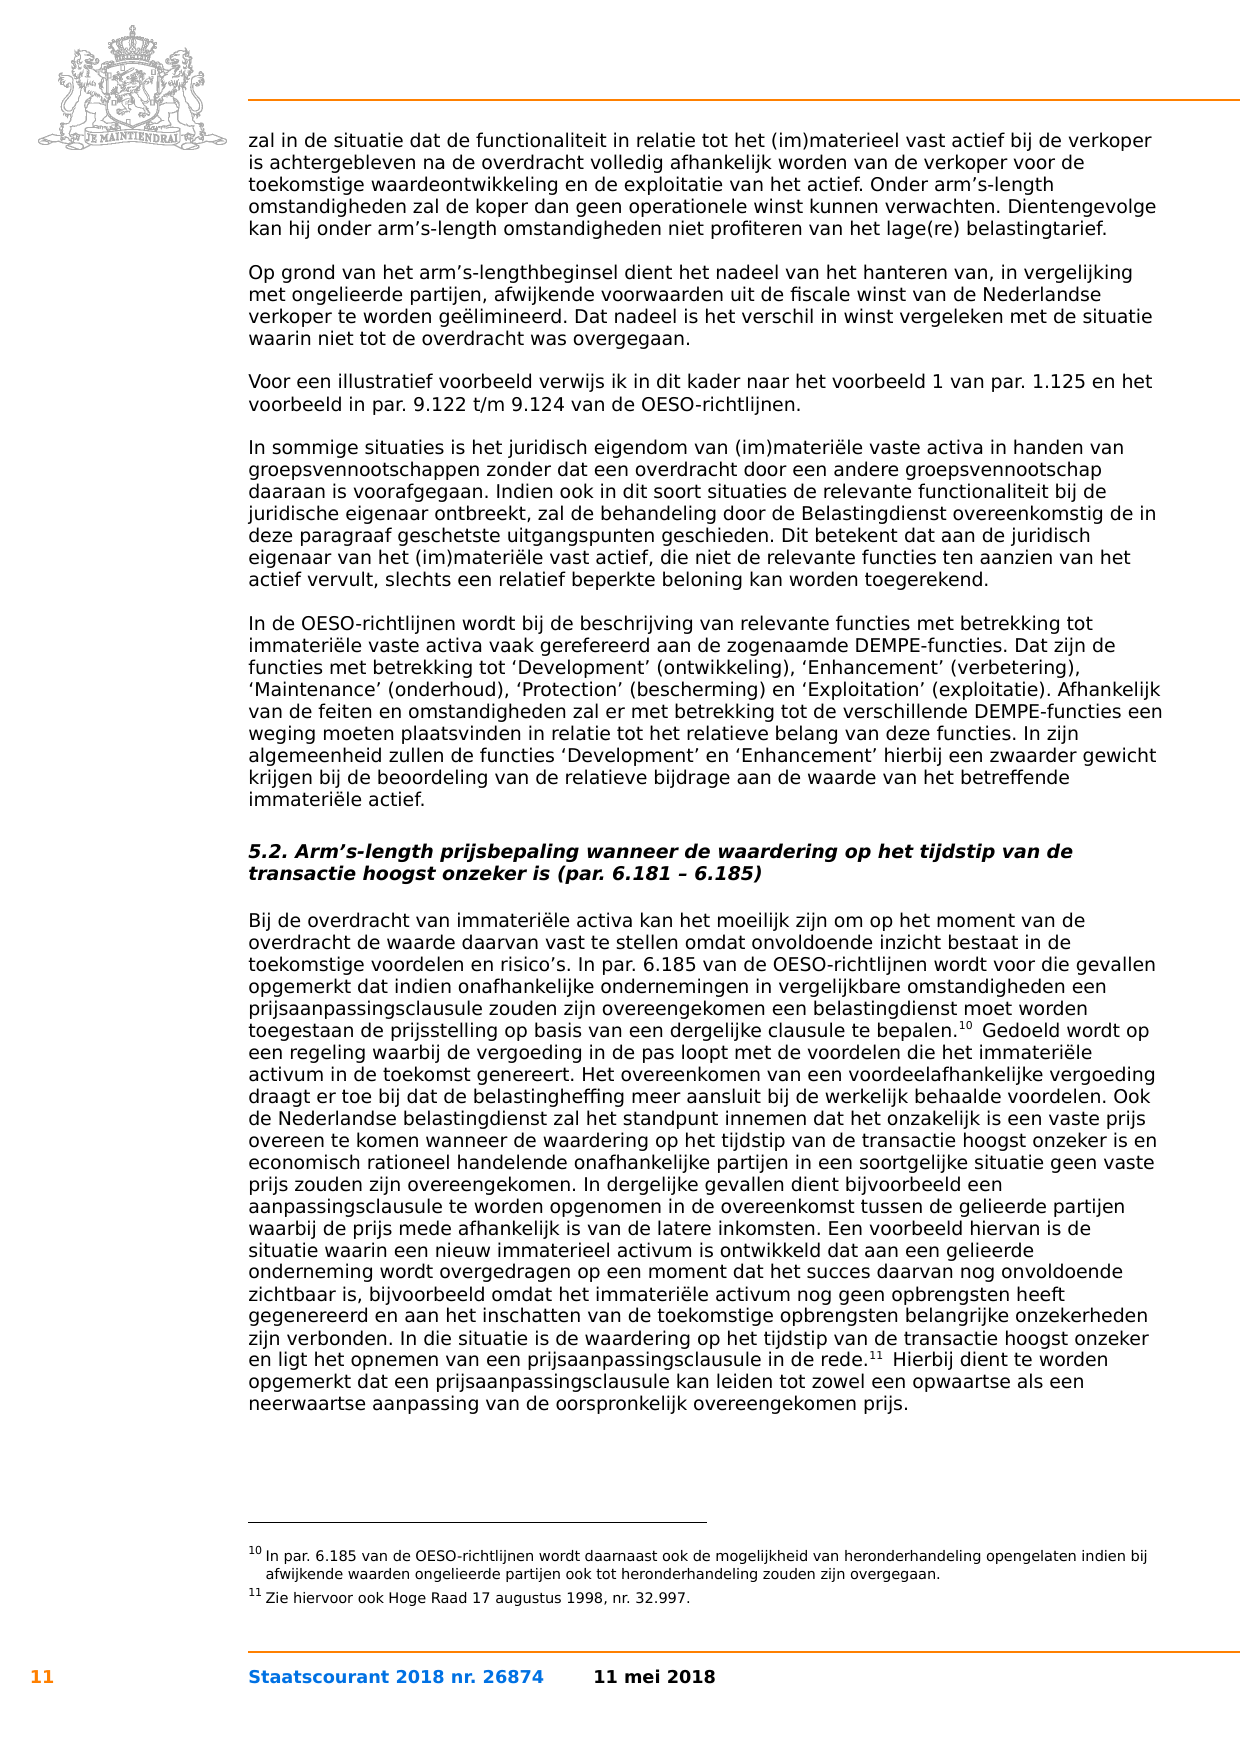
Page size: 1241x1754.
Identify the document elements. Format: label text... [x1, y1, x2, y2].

text In par. 6.185 van de OESO-richtlijnen wordt daarnaast ook de mogelijkheid van heronderhandeling opengelaten indien bij afwijkende waarden ongelieerde partijen ook tot heronderhandeling zouden zijn overgegaan. [248, 1544, 1163, 1583]
text Op grond van het arm’s-lengthbeginsel dient het nadeel van het hanteren van, in vergelijking met ongelieerde partijen, afwijkende voorwaarden uit de fiscale winst van de Nederlandse verkoper te worden geëlimineerd. Dat nadeel is het verschil in winst vergeleken met de situatie waarin niet tot de overdracht was overgegaan. [248, 262, 1163, 349]
text Voor een illustratief voorbeeld verwijs ik in dit kader naar het voorbeeld 1 van par. 1.125 en het voorbeeld in par. 9.122 t/m 9.124 van de OESO-richtlijnen. [248, 371, 1163, 415]
picture [38, 25, 227, 150]
text Bij de overdracht van immateriële activa kan het moeilijk zijn om op het moment van de overdracht de waarde daarvan vast te stellen omdat onvoldoende inzicht bestaat in de toekomstige voordelen en risico’s. In par. 6.185 van de OESO-richtlijnen wordt voor die gevallen opgemerkt dat indien onafhankelijke ondernemingen in vergelijkbare omstandigheden een prijsaanpassingsclausule zouden zijn overeengekomen een belastingdienst moet worden toegestaan de prijsstelling op basis van een dergelijke clausule te bepalen. Gedoeld wordt op een regeling waarbij de vergoeding in de pas loopt met de voordelen die het immateriële activum in de toekomst genereert. Het overeenkomen van een voordeelafhankelijke vergoeding draagt er toe bij dat de belastingheffing meer aansluit bij de werkelijk behaalde voordelen. Ook de Nederlandse belastingdienst zal het standpunt innemen dat het onzakelijk is een vaste prijs overeen te komen wanneer de waardering op het tijdstip van de transactie hoogst onzeker is en economisch rationeel handelende onafhankelijke partijen in een soortgelijke situatie geen vaste prijs zouden zijn overeengekomen. In dergelijke gevallen dient bijvoorbeeld een aanpassingsclausule te worden opgenomen in de overeenkomst tussen de gelieerde partijen waarbij de prijs mede afhankelijk is van de latere inkomsten. Een voorbeeld hiervan is de situatie waarin een nieuw immaterieel activum is ontwikkeld dat aan een gelieerde onderneming wordt overgedragen op een moment dat het succes daarvan nog onvoldoende zichtbaar is, bijvoorbeeld omdat het immateriële activum nog geen opbrengsten heeft gegenereerd en aan het inschatten van de toekomstige opbrengsten belangrijke onzekerheden zijn verbonden. In die situatie is de waardering op het tijdstip van de transactie hoogst onzeker en ligt het opnemen van een prijsaanpassingsclausule in de rede. Hierbij dient te worden opgemerkt dat een prijsaanpassingsclausule kan leiden tot zowel een opwaartse als een neerwaartse aanpassing van de oorspronkelijk overeengekomen prijs. [248, 910, 1163, 1415]
text In de OESO-richtlijnen wordt bij de beschrijving van relevante functies met betrekking tot immateriële vaste activa vaak gerefereerd aan de zogenaamde DEMPE-functies. Dat zijn de functies met betrekking tot ‘Development’ (ontwikkeling), ‘Enhancement’ (verbetering), ‘Maintenance’ (onderhoud), ‘Protection’ (bescherming) en ‘Exploitation’ (exploitatie). Afhankelijk van de feiten en omstandigheden zal er met betrekking tot de verschillende DEMPE-functies een weging moeten plaatsvinden in relatie tot het relatieve belang van deze functies. In zijn algemeenheid zullen de functies ‘Development’ en ‘Enhancement’ hierbij een zwaarder gewicht krijgen bij de beoordeling van de relatieve bijdrage aan de waarde van het betreffende immateriële actief. [248, 613, 1163, 811]
text In sommige situaties is het juridisch eigendom van (im)materiële vaste activa in handen van groepsvennootschappen zonder dat een overdracht door een andere groepsvennootschap daaraan is voorafgegaan. Indien ook in dit soort situaties de relevante functionaliteit bij de juridische eigenaar ontbreekt, zal de behandeling door de Belastingdienst overeenkomstig de in deze paragraaf geschetste uitgangspunten geschieden. Dit betekent dat aan de juridisch eigenaar van het (im)materiële vast actief, die niet de relevante functies ten aanzien van het actief vervult, slechts een relatief beperkte beloning kan worden toegerekend. [248, 437, 1163, 591]
subtitle 5.2. Arm’s-length prijsbepaling wanneer de waardering op het tijdstip van de transactie hoogst onzeker is (par. 6.181 – 6.185) [248, 841, 1163, 885]
text zal in de situatie dat de functionaliteit in relatie tot het (im)materieel vast actief bij de verkoper is achtergebleven na de overdracht volledig afhankelijk worden van de verkoper voor de toekomstige waardeontwikkeling en de exploitatie van het actief. Onder arm’s-length omstandigheden zal de koper dan geen operationele winst kunnen verwachten. Dientengevolge kan hij onder arm’s-length omstandigheden niet profiteren van het lage(re) belastingtarief. [248, 130, 1163, 240]
text Zie hiervoor ook Hoge Raad 17 augustus 1998, nr. 32.997. [248, 1586, 1163, 1608]
